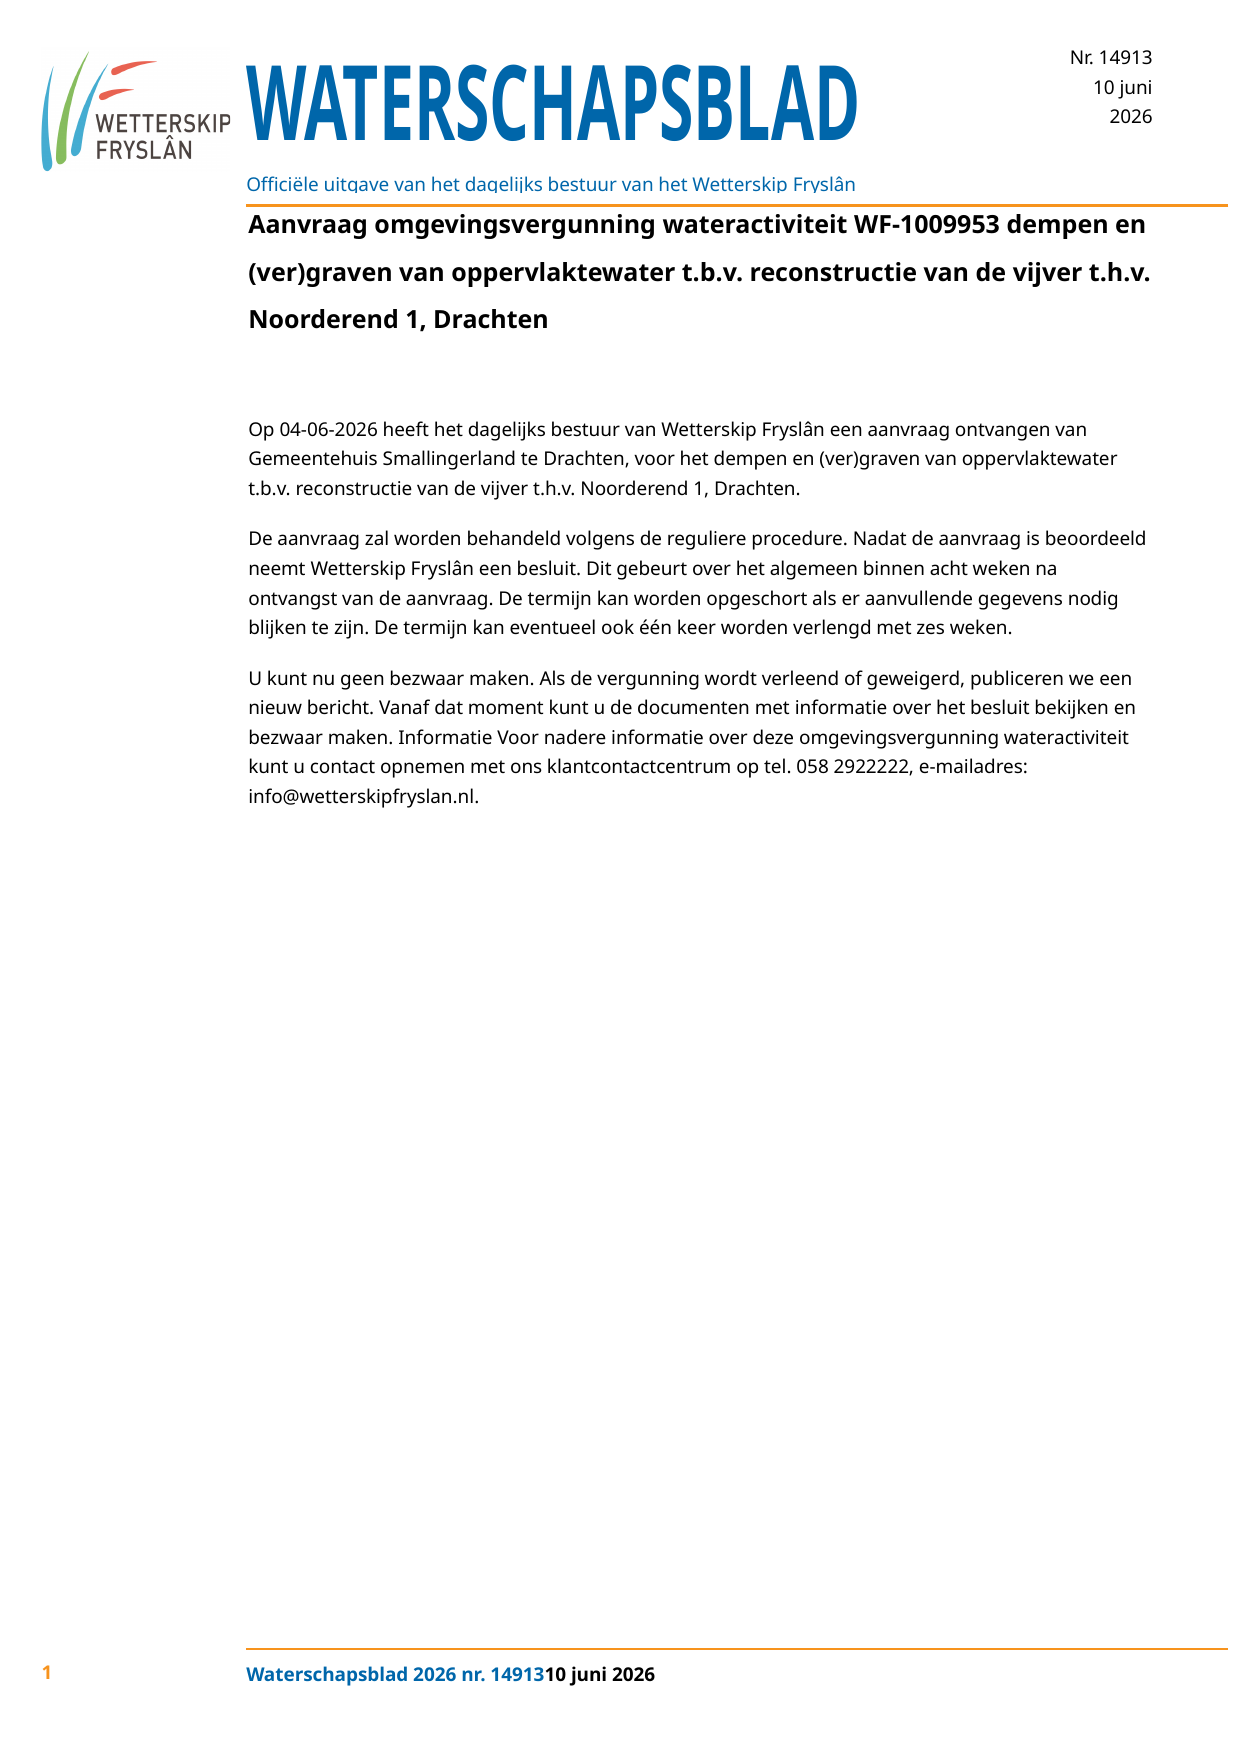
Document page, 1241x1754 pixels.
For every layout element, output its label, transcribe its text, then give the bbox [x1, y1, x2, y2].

text U kunt nu geen bezwaar maken. Als de vergunning wordt verleend of geweigerd, publiceren we een nieuw bericht. Vanaf dat moment kunt u de documenten met informatie over het besluit bekijken en bezwaar maken. Informatie Voor nadere informatie over deze omgevingsvergunning wateractiviteit kunt u contact opnemen met ons klantcontactcentrum op tel. 058 2922222, e-mailadres: info@wetterskipfryslan.nl. [248, 665, 1152, 809]
text Aanvraag omgevingsvergunning wateractiviteit WF-1009953 dempen en (ver)graven van oppervlaktewater t.b.v. reconstructie van de vijver t.h.v. Noorderend 1, Drachten [248, 207, 1152, 336]
picture [41, 47, 231, 172]
text Op 04-06-2026 heeft het dagelijks bestuur van Wetterskip Fryslân een aanvraag ontvangen van Gemeentehuis Smallingerland te Drachten, voor het dempen en (ver)graven van oppervlaktewater t.b.v. reconstructie van de vijver t.h.v. Noorderend 1, Drachten. [248, 416, 1152, 501]
text De aanvraag zal worden behandeld volgens de reguliere procedure. Nadat de aanvraag is beoordeeld neemt Wetterskip Fryslân een besluit. Dit gebeurt over het algemeen binnen acht weken na ontvangst van de aanvraag. De termijn kan worden opgeschort als er aanvullende gegevens nodig blijken te zijn. De termijn kan eventueel ook één keer worden verlengd met zes weken. [248, 526, 1152, 640]
